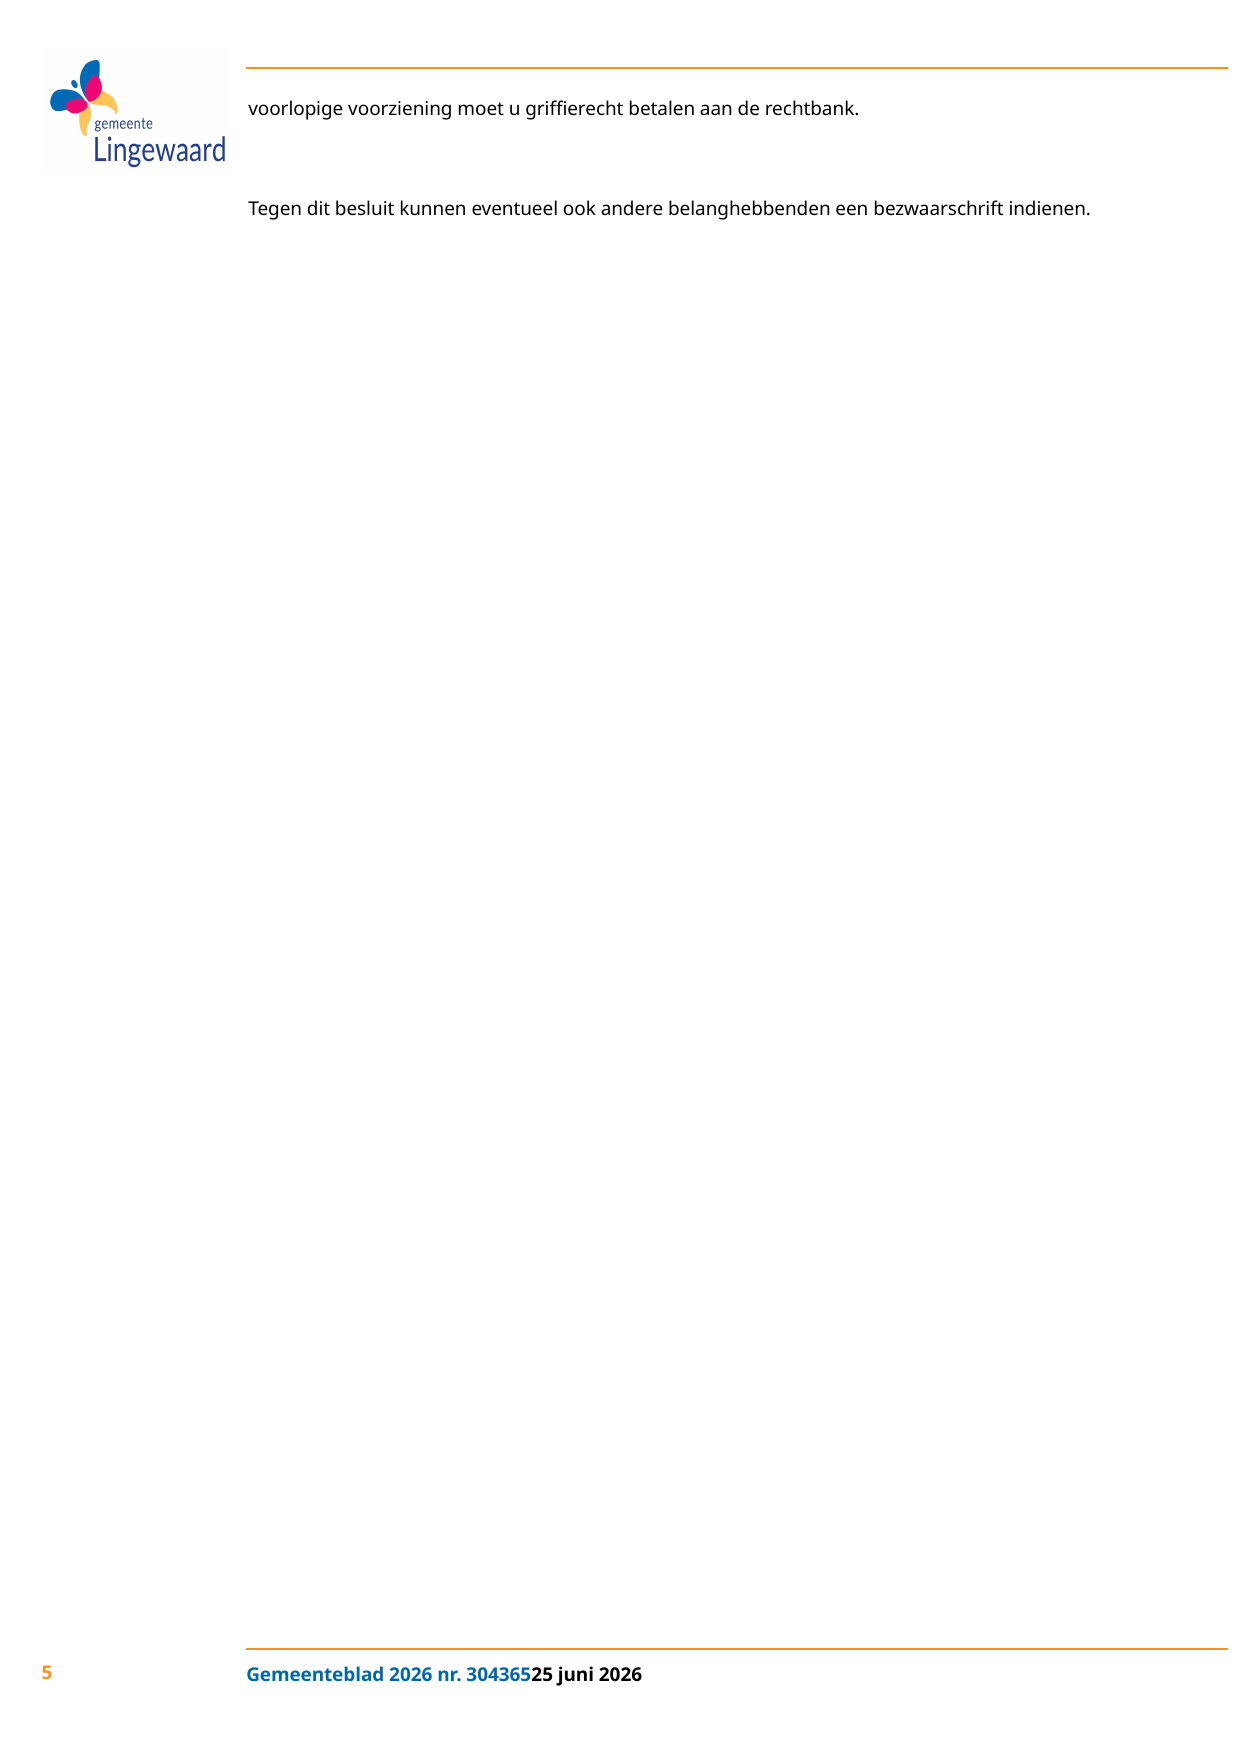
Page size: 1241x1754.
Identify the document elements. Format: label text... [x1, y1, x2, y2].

text voorlopige voorziening moet u griffierecht betalen aan de rechtbank. [248, 95, 1152, 121]
text Tegen dit besluit kunnen eventueel ook andere belanghebbenden een bezwaarschrift indienen. [248, 196, 1152, 221]
picture [41, 47, 231, 172]
